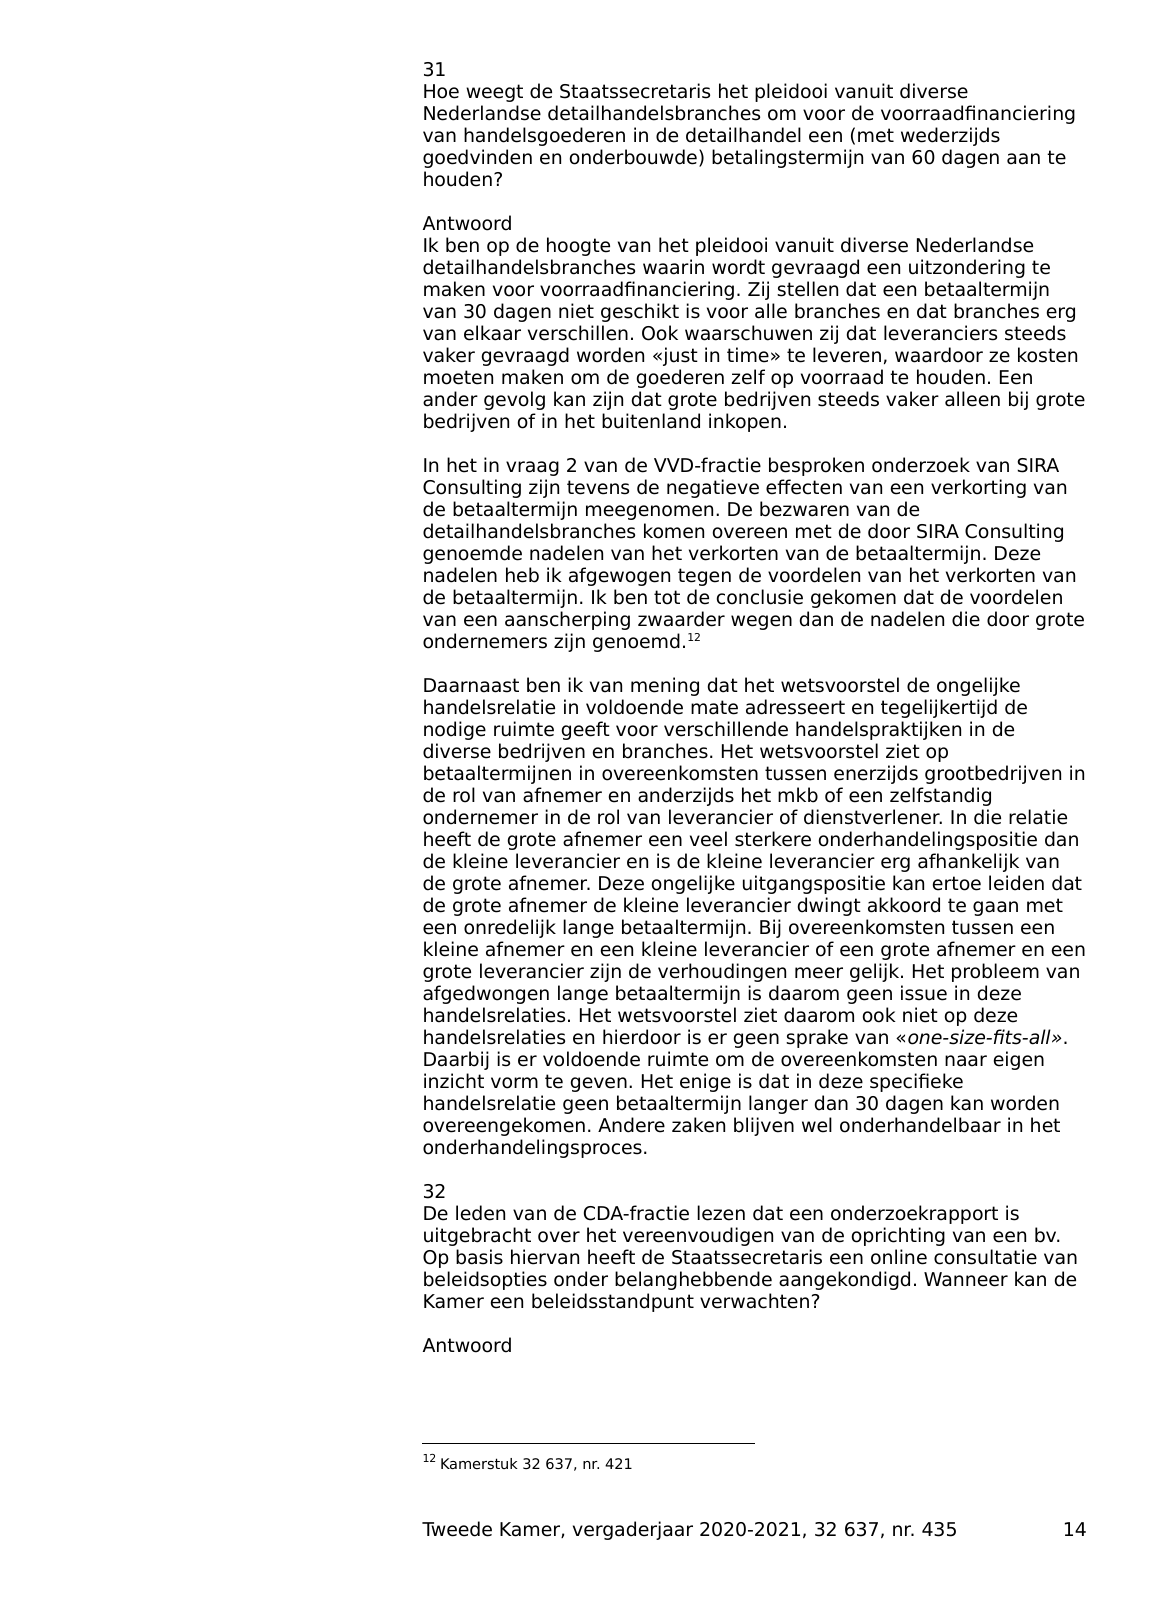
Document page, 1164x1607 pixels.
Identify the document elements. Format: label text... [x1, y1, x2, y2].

text Daarnaast ben ik van mening dat het wetsvoorstel de ongelijke handelsrelatie in voldoende mate adresseert en tegelijkertijd de nodige ruimte geeft voor verschillende handelspraktijken in de diverse bedrijven en branches. Het wetsvoorstel ziet op betaaltermijnen in overeenkomsten tussen enerzijds grootbedrijven in de rol van afnemer en anderzijds het mkb of een zelfstandig ondernemer in de rol van leverancier of dienstverlener. In die relatie heeft de grote afnemer een veel sterkere onderhandelingspositie dan de kleine leverancier en is de kleine leverancier erg afhankelijk van de grote afnemer. Deze ongelijke uitgangspositie kan ertoe leiden dat de grote afnemer de kleine leverancier dwingt akkoord te gaan met een onredelijk lange betaaltermijn. Bij overeenkomsten tussen een kleine afnemer en een kleine leverancier of een grote afnemer en een grote leverancier zijn de verhoudingen meer gelijk. Het probleem van afgedwongen lange betaaltermijn is daarom geen issue in deze handelsrelaties. Het wetsvoorstel ziet daarom ook niet op deze handelsrelaties en hierdoor is er geen sprake van «one-size-fits-all». Daarbij is er voldoende ruimte om de overeenkomsten naar eigen inzicht vorm te geven. Het enige is dat in deze specifieke handelsrelatie geen betaaltermijn langer dan 30 dagen kan worden overeengekomen. Andere zaken blijven wel onderhandelbaar in het onderhandelingsproces. [422, 675, 1087, 1159]
text Ik ben op de hoogte van het pleidooi vanuit diverse Nederlandse detailhandelsbranches waarin wordt gevraagd een uitzondering te maken voor voorraadfinanciering. Zij stellen dat een betaaltermijn van 30 dagen niet geschikt is voor alle branches en dat branches erg van elkaar verschillen. Ook waarschuwen zij dat leveranciers steeds vaker gevraagd worden «just in time» te leveren, waardoor ze kosten moeten maken om de goederen zelf op voorraad te houden. Een ander gevolg kan zijn dat grote bedrijven steeds vaker alleen bij grote bedrijven of in het buitenland inkopen. [422, 235, 1087, 433]
text 31 [422, 59, 1087, 81]
text Hoe weegt de Staatssecretaris het pleidooi vanuit diverse Nederlandse detailhandelsbranches om voor de voorraadfinanciering van handelsgoederen in de detailhandel een (met wederzijds goedvinden en onderbouwde) betalingstermijn van 60 dagen aan te houden? [422, 81, 1087, 191]
text In het in vraag 2 van de VVD-fractie besproken onderzoek van SIRA Consulting zijn tevens de negatieve effecten van een verkorting van de betaaltermijn meegenomen. De bezwaren van de detailhandelsbranches komen overeen met de door SIRA Consulting genoemde nadelen van het verkorten van de betaaltermijn. Deze nadelen heb ik afgewogen tegen de voordelen van het verkorten van de betaaltermijn. Ik ben tot de conclusie gekomen dat de voordelen van een aanscherping zwaarder wegen dan de nadelen die door grote ondernemers zijn genoemd. [422, 455, 1087, 653]
text De leden van de CDA-fractie lezen dat een onderzoekrapport is uitgebracht over het vereenvoudigen van de oprichting van een bv. Op basis hiervan heeft de Staatssecretaris een online consultatie van beleidsopties onder belanghebbende aangekondigd. Wanneer kan de Kamer een beleidsstandpunt verwachten? [422, 1203, 1087, 1313]
text Antwoord [422, 213, 1087, 235]
text 32 [422, 1181, 1087, 1203]
text Kamerstuk 32 637, nr. 421 [422, 1452, 1087, 1474]
text Antwoord [422, 1335, 1087, 1357]
